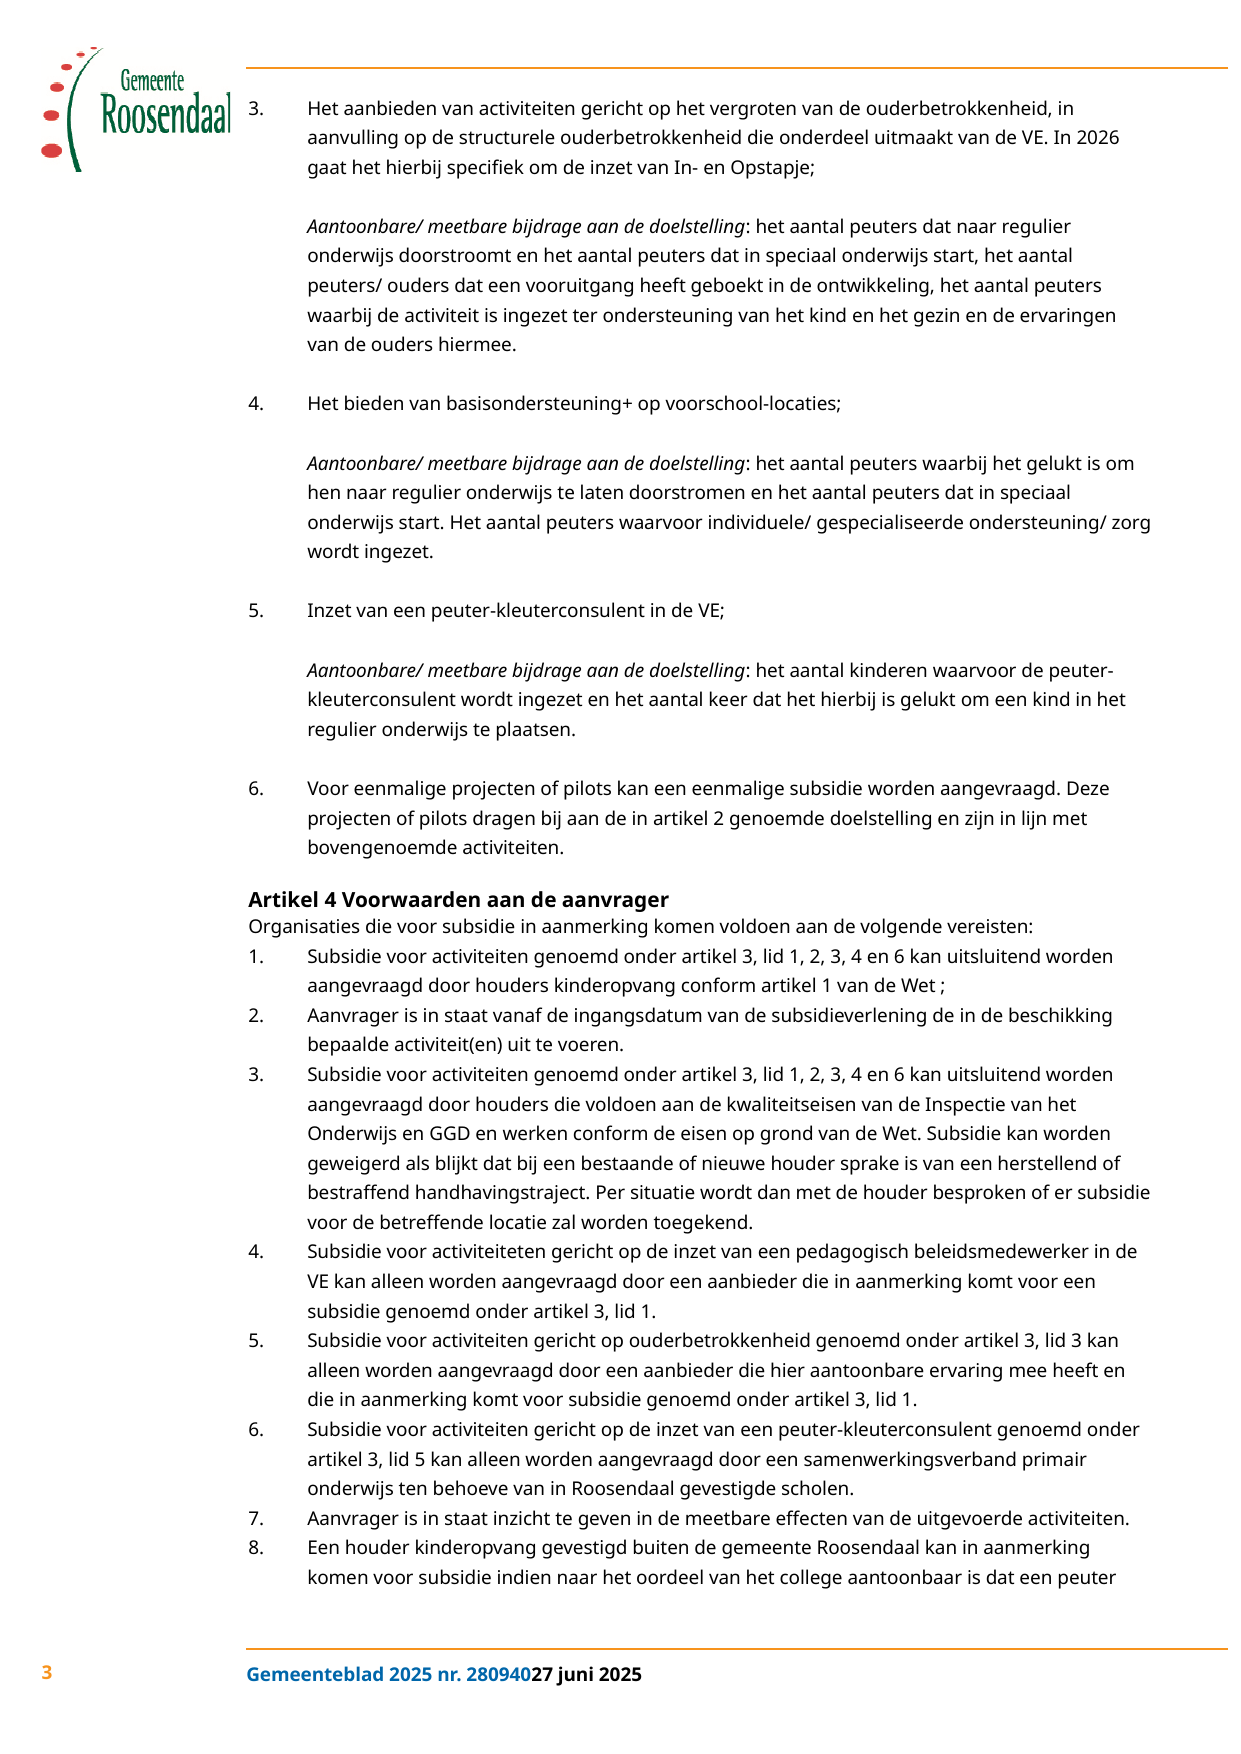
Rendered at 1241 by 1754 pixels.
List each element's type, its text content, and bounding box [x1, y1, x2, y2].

list Aantoonbare/ meetbare bijdrage aan de doelstelling: het aantal peuters waarbij het gelukt is om hen naar regulier onderwijs te laten doorstromen en het aantal peuters dat in speciaal onderwijs start. Het aantal peuters waarvoor individuele/ gespecialiseerde ondersteuning/ zorg wordt ingezet. [248, 450, 1152, 564]
list Aanvrager is in staat inzicht te geven in de meetbare effecten van de uitgevoerde activiteiten. [248, 1505, 1152, 1531]
list Subsidie voor activiteiten gericht op ouderbetrokkenheid genoemd onder artikel 3, lid 3 kan alleen worden aangevraagd door een aanbieder die hier aantoonbare ervaring mee heeft en die in aanmerking komt voor subsidie genoemd onder artikel 3, lid 1. [248, 1327, 1152, 1412]
list Voor eenmalige projecten of pilots kan een eenmalige subsidie worden aangevraagd. Deze projecten of pilots dragen bij aan de in artikel 2 genoemde doelstelling en zijn in lijn met bovengenoemde activiteiten. [248, 775, 1152, 860]
list Een houder kinderopvang gevestigd buiten de gemeente Roosendaal kan in aanmerking komen voor subsidie indien naar het oordeel van het college aantoonbaar is dat een peuter [248, 1534, 1152, 1590]
list Inzet van een peuter-kleuterconsulent in de VE; [248, 598, 1152, 623]
list Aantoonbare/ meetbare bijdrage aan de doelstelling: het aantal kinderen waarvoor de peuter-kleuterconsulent wordt ingezet en het aantal keer dat het hierbij is gelukt om een kind in het regulier onderwijs te plaatsen. [248, 657, 1152, 742]
list Subsidie voor activiteiteten gericht op de inzet van een pedagogisch beleidsmedewerker in de VE kan alleen worden aangevraagd door een aanbieder die in aanmerking komt voor een subsidie genoemd onder artikel 3, lid 1. [248, 1239, 1152, 1323]
list Aantoonbare/ meetbare bijdrage aan de doelstelling: het aantal peuters dat naar regulier onderwijs doorstroomt en het aantal peuters dat in speciaal onderwijs start, het aantal peuters/ ouders dat een vooruitgang heeft geboekt in de ontwikkeling, het aantal peuters waarbij de activiteit is ingezet ter ondersteuning van het kind en het gezin en de ervaringen van de ouders hiermee. [248, 213, 1152, 357]
list Het aanbieden van activiteiten gericht op het vergroten van de ouderbetrokkenheid, in aanvulling op de structurele ouderbetrokkenheid die onderdeel uitmaakt van de VE. In 2026 gaat het hierbij specifiek om de inzet van In- en Opstapje; [248, 95, 1152, 180]
list Het bieden van basisondersteuning+ op voorschool-locaties; [248, 391, 1152, 416]
list Aanvrager is in staat vanaf de ingangsdatum van de subsidieverlening de in de beschikking bepaalde activiteit(en) uit te voeren. [248, 1002, 1152, 1057]
list Subsidie voor activiteiten genoemd onder artikel 3, lid 1, 2, 3, 4 en 6 kan uitsluitend worden aangevraagd door houders die voldoen aan de kwaliteitseisen van de Inspectie van het Onderwijs en GGD en werken conform de eisen op grond van de Wet. Subsidie kan worden geweigerd als blijkt dat bij een bestaande of nieuwe houder sprake is van een herstellend of bestraffend handhavingstraject. Per situatie wordt dan met de houder besproken of er subsidie voor de betreffende locatie zal worden toegekend. [248, 1061, 1152, 1235]
text Organisaties die voor subsidie in aanmerking komen voldoen aan de volgende vereisten: [248, 913, 1152, 939]
text Artikel 4 Voorwaarden aan de aanvrager [248, 885, 1152, 913]
picture [41, 47, 231, 172]
list Subsidie voor activiteiten gericht op de inzet van een peuter-kleuterconsulent genoemd onder artikel 3, lid 5 kan alleen worden aangevraagd door een samenwerkingsverband primair onderwijs ten behoeve van in Roosendaal gevestigde scholen. [248, 1416, 1152, 1501]
list Subsidie voor activiteiten genoemd onder artikel 3, lid 1, 2, 3, 4 en 6 kan uitsluitend worden aangevraagd door houders kinderopvang conform artikel 1 van de Wet ; [248, 943, 1152, 998]
